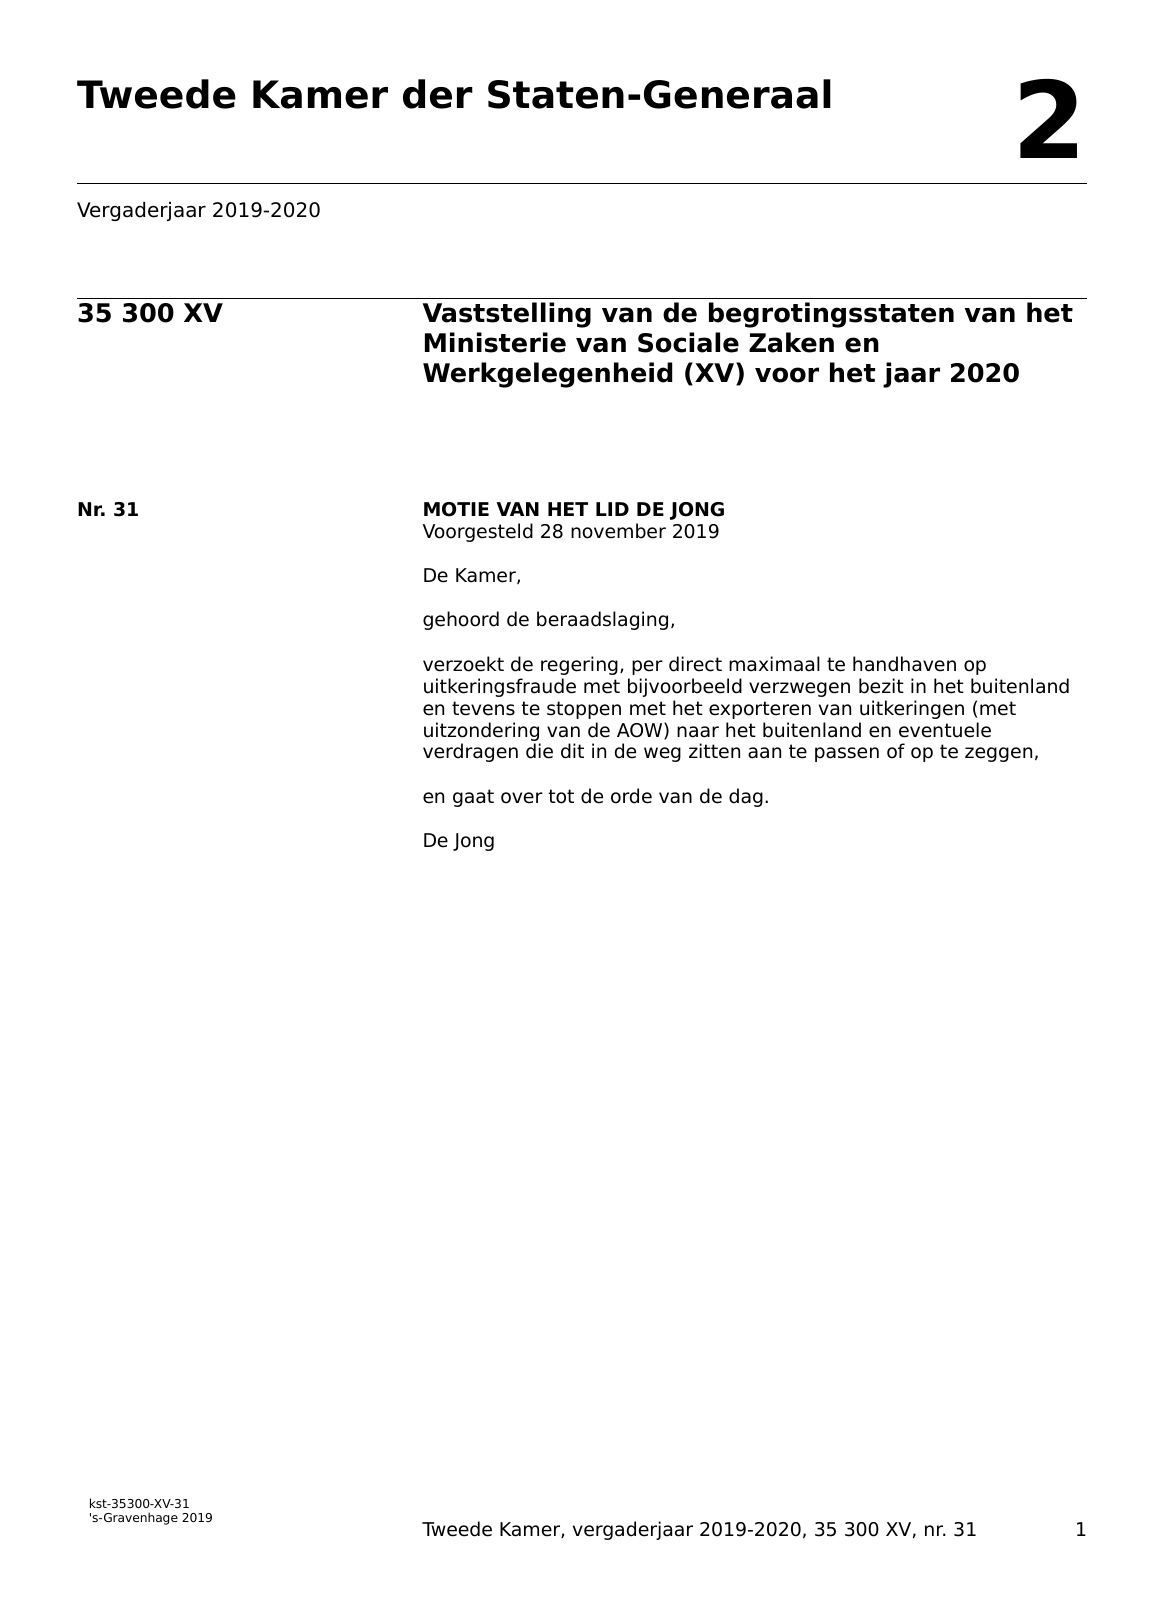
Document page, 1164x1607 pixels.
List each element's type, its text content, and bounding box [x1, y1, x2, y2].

text gehoord de beraadslaging, [422, 609, 1087, 631]
text Voorgesteld 28 november 2019 [422, 521, 1087, 543]
text 's-Gravenhage 2019 [88, 1511, 323, 1525]
subtitle 35 300 XV Vaststelling van de begrotingsstaten van het Ministerie van Sociale Zaken en Werkgelegenheid (XV) voor het jaar 2020 [77, 299, 1087, 388]
text kst-35300-XV-31 [88, 1497, 323, 1511]
text verzoekt de regering, per direct maximaal te handhaven op uitkeringsfraude met bijvoorbeeld verzwegen bezit in het buitenland en tevens te stoppen met het exporteren van uitkeringen (met uitzondering van de AOW) naar het buitenland en eventuele verdragen die dit in de weg zitten aan te passen of op te zeggen, [422, 653, 1087, 763]
text en gaat over tot de orde van de dag. [422, 786, 1087, 808]
text De Jong [422, 830, 1087, 852]
table_cell Vergaderjaar 2019-2020 [77, 184, 1087, 298]
table_header Tweede Kamer der Staten-Generaal [77, 59, 886, 183]
table_header 2 [886, 59, 1087, 183]
subtitle Nr. 31 MOTIE VAN HET LID DE JONG [77, 499, 1087, 521]
text De Kamer, [422, 565, 1087, 587]
